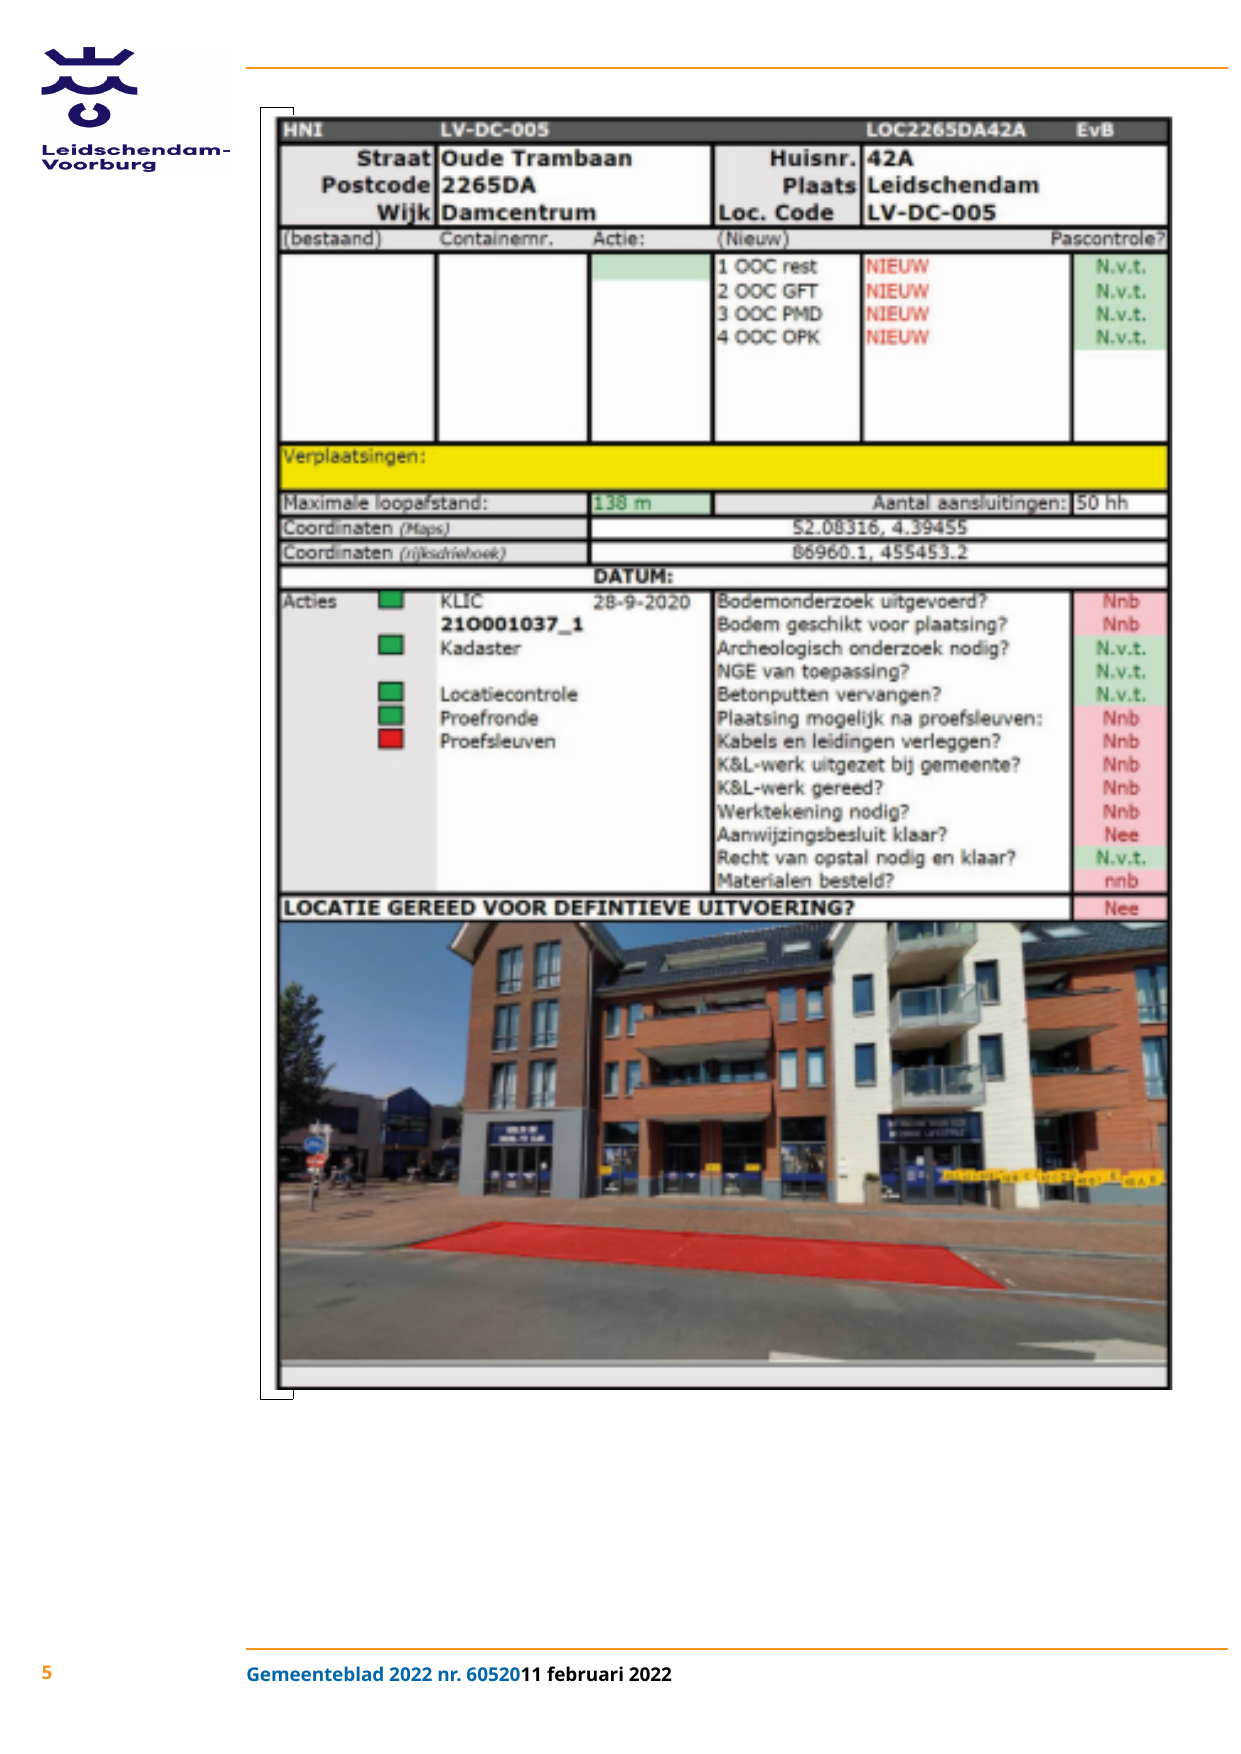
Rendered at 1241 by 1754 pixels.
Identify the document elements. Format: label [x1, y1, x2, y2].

picture [268, 115, 1173, 1390]
picture [41, 47, 231, 172]
